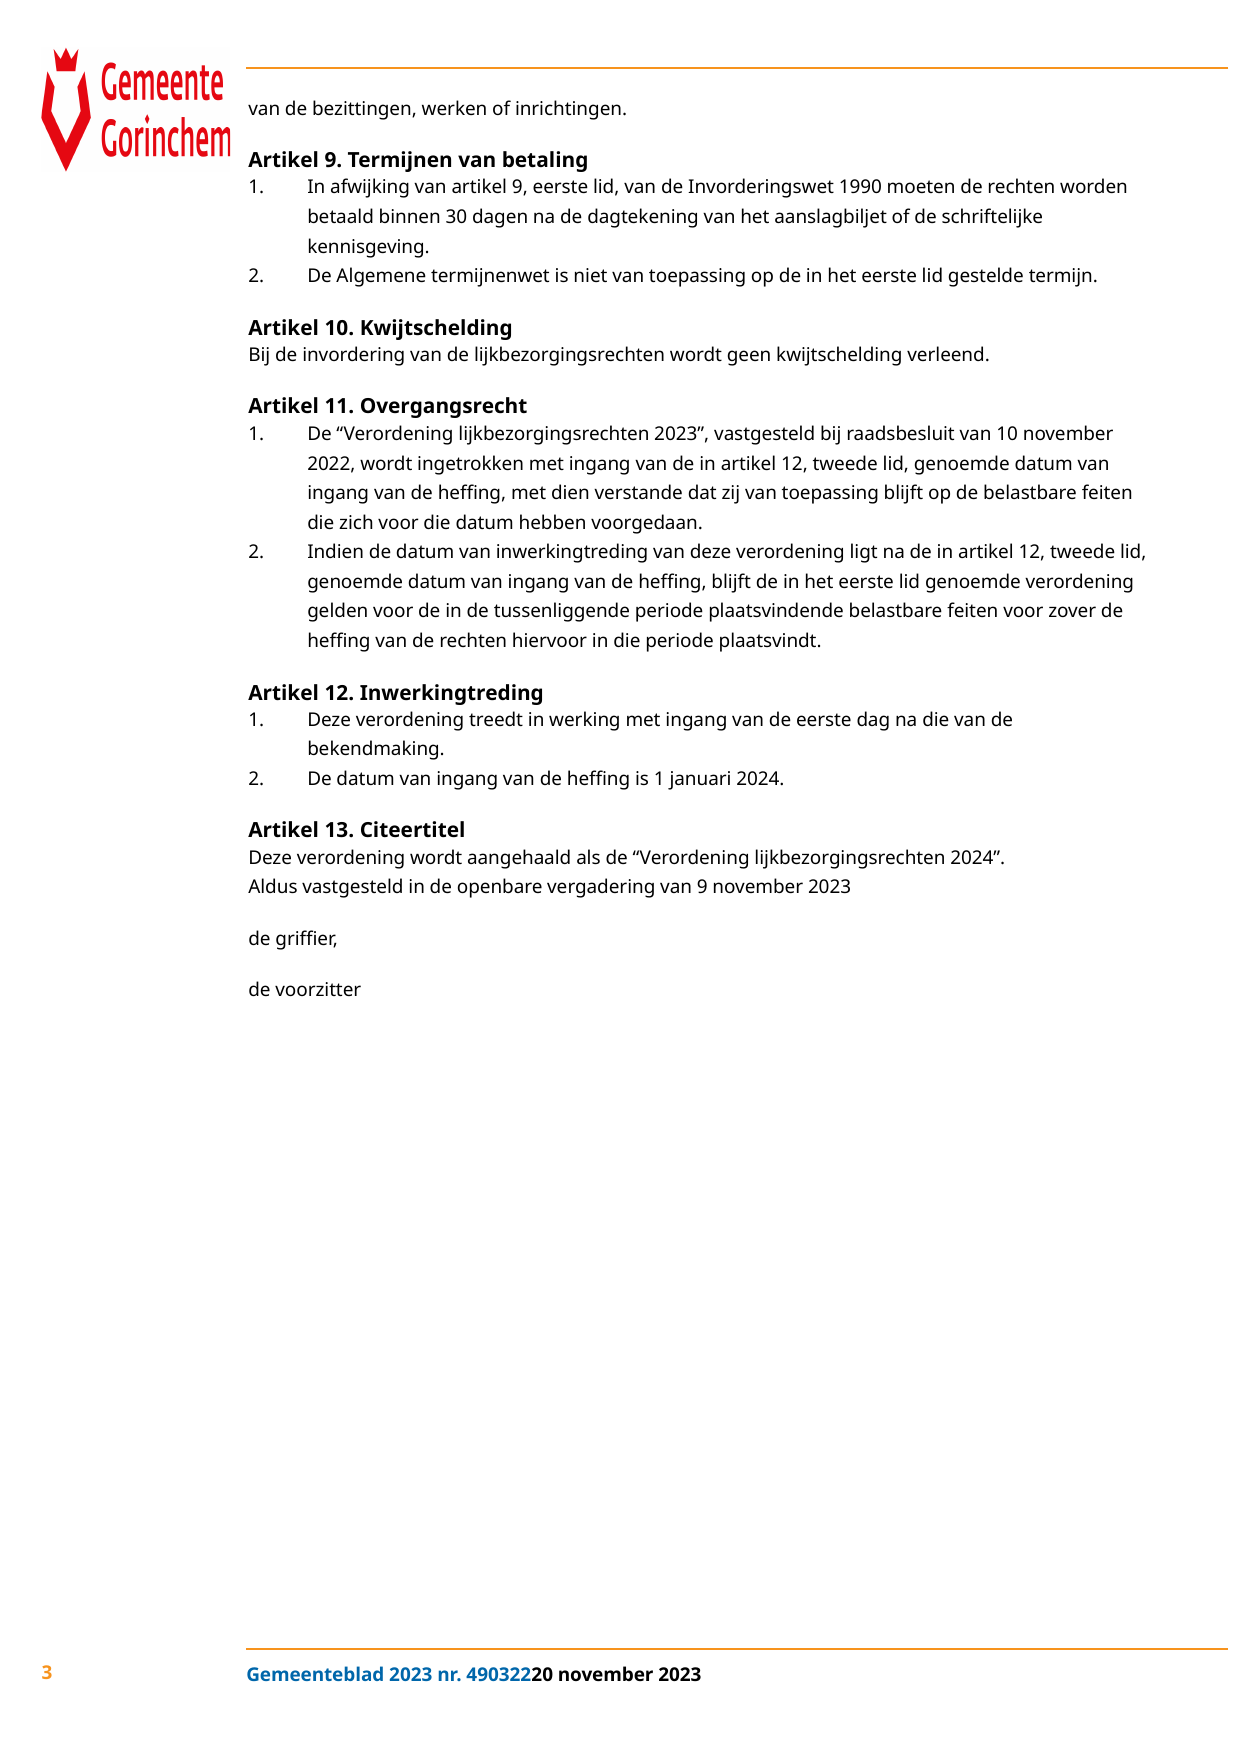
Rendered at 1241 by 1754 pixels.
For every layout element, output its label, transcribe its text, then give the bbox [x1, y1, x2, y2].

list De datum van ingang van de heffing is 1 januari 2024. [248, 765, 1152, 791]
list Deze verordening treedt in werking met ingang van de eerste dag na die van de bekendmaking. [248, 706, 1152, 761]
text Bij de invordering van de lijkbezorgingsrechten wordt geen kwijtschelding verleend. [248, 341, 1152, 367]
text Artikel 11. Overgangsrecht [248, 392, 1152, 420]
list De “Verordening lijkbezorgingsrechten 2023”, vastgesteld bij raadsbesluit van 10 november 2022, wordt ingetrokken met ingang van de in artikel 12, tweede lid, genoemde datum van ingang van de heffing, met dien verstande dat zij van toepassing blijft op de belastbare feiten die zich voor die datum hebben voorgedaan. [248, 420, 1152, 534]
list In afwijking van artikel 9, eerste lid, van de Invorderingswet 1990 moeten de rechten worden betaald binnen 30 dagen na de dagtekening van het aanslagbiljet of de schriftelijke kennisgeving. [248, 174, 1152, 258]
text van de bezittingen, werken of inrichtingen. [248, 95, 1152, 121]
list De Algemene termijnenwet is niet van toepassing op de in het eerste lid gestelde termijn. [248, 262, 1152, 288]
text Artikel 10. Kwijtschelding [248, 313, 1152, 341]
text de voorzitter [248, 977, 1152, 1002]
text Deze verordening wordt aangehaald als de “Verordening lijkbezorgingsrechten 2024”. [248, 844, 1152, 870]
text Artikel 12. Inwerkingtreding [248, 678, 1152, 706]
picture [41, 47, 231, 172]
text Artikel 9. Termijnen van betaling [248, 145, 1152, 174]
list Indien de datum van inwerkingtreding van deze verordening ligt na de in artikel 12, tweede lid, genoemde datum van ingang van de heffing, blijft de in het eerste lid genoemde verordening gelden voor de in de tussenliggende periode plaatsvindende belastbare feiten voor zover de heffing van de rechten hiervoor in die periode plaatsvindt. [248, 538, 1152, 653]
text Artikel 13. Citeertitel [248, 816, 1152, 844]
text de griffier, [248, 925, 1152, 951]
text Aldus vastgesteld in de openbare vergadering van 9 november 2023 [248, 874, 1152, 899]
